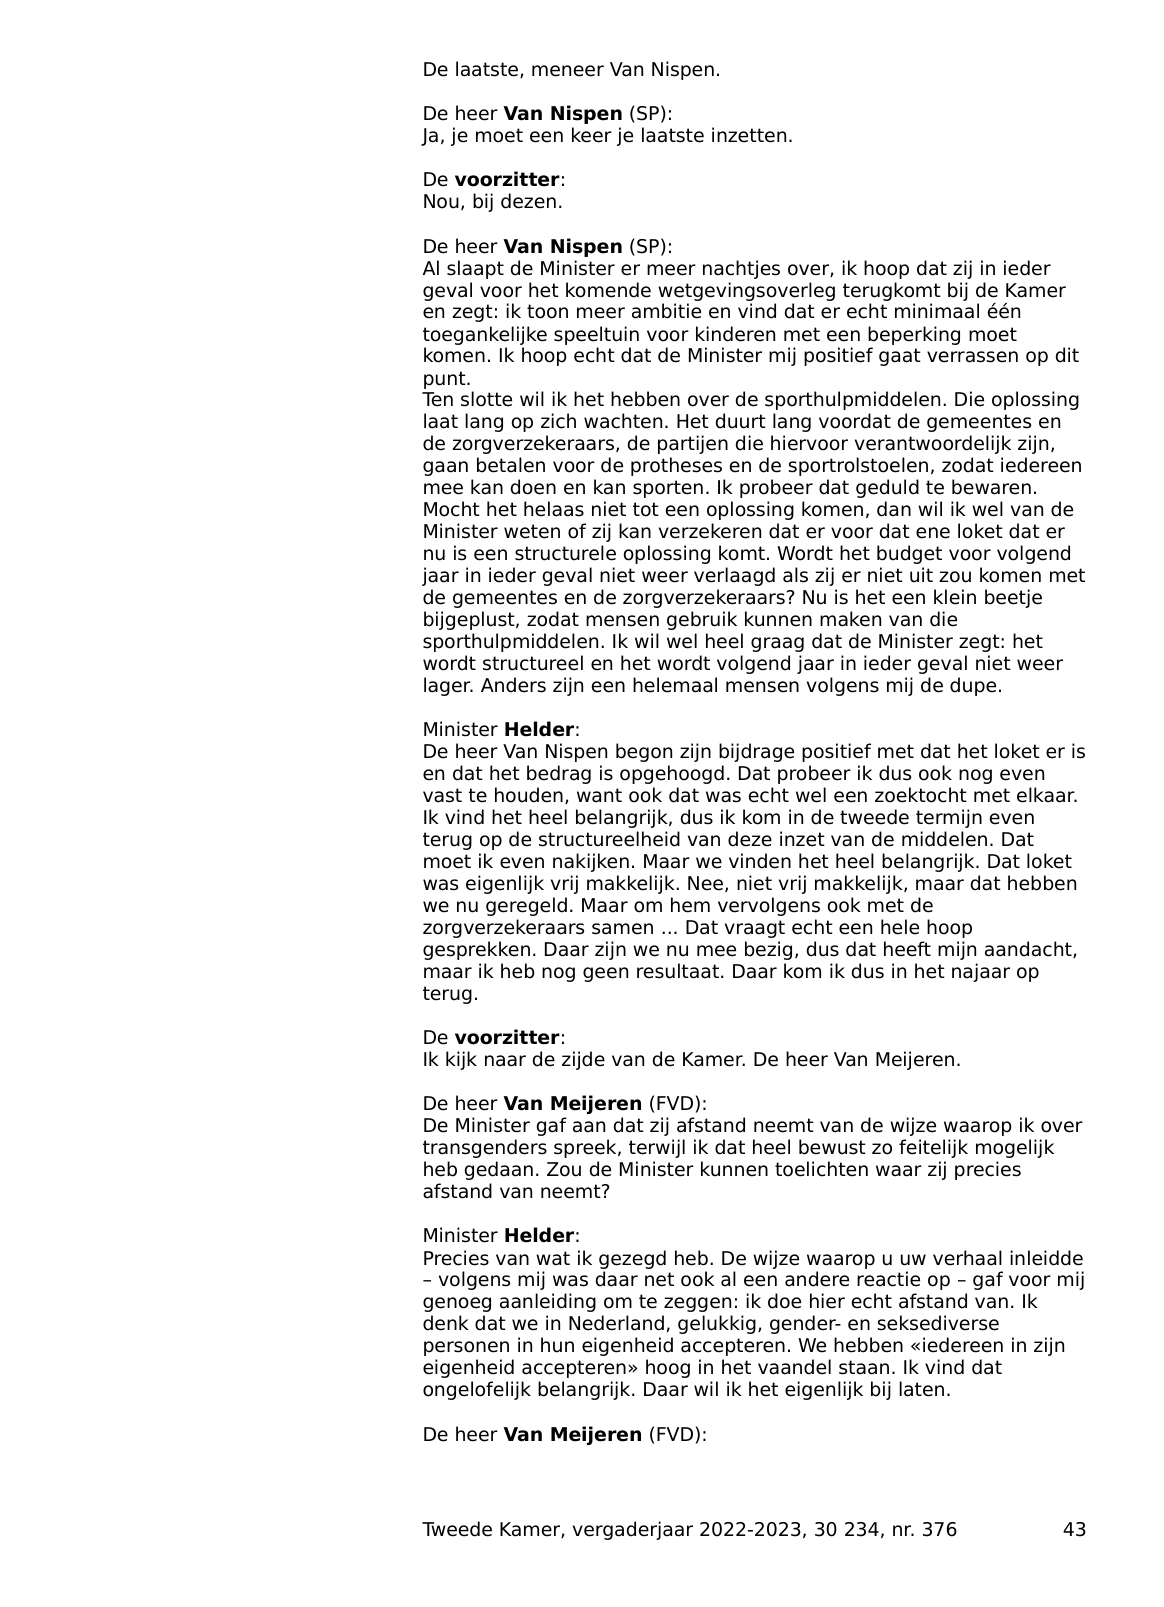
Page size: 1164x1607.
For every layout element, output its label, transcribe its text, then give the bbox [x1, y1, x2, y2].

text Ja, je moet een keer je laatste inzetten. [422, 125, 1087, 147]
text Minister Helder: [422, 719, 1087, 741]
text Ik kijk naar de zijde van de Kamer. De heer Van Meijeren. [422, 1049, 1087, 1071]
text De heer Van Meijeren (FVD): [422, 1423, 1087, 1445]
text De Minister gaf aan dat zij afstand neemt van de wijze waarop ik over transgenders spreek, terwijl ik dat heel bewust zo feitelijk mogelijk heb gedaan. Zou de Minister kunnen toelichten waar zij precies afstand van neemt? [422, 1115, 1087, 1203]
text Ten slotte wil ik het hebben over de sporthulpmiddelen. Die oplossing laat lang op zich wachten. Het duurt lang voordat de gemeentes en de zorgverzekeraars, de partijen die hiervoor verantwoordelijk zijn, gaan betalen voor de protheses en de sportrolstoelen, zodat iedereen mee kan doen en kan sporten. Ik probeer dat geduld te bewaren. Mocht het helaas niet tot een oplossing komen, dan wil ik wel van de Minister weten of zij kan verzekeren dat er voor dat ene loket dat er nu is een structurele oplossing komt. Wordt het budget voor volgend jaar in ieder geval niet weer verlaagd als zij er niet uit zou komen met de gemeentes en de zorgverzekeraars? Nu is het een klein beetje bijgeplust, zodat mensen gebruik kunnen maken van die sporthulpmiddelen. Ik wil wel heel graag dat de Minister zegt: het wordt structureel en het wordt volgend jaar in ieder geval niet weer lager. Anders zijn een helemaal mensen volgens mij de dupe. [422, 389, 1087, 697]
text De laatste, meneer Van Nispen. [422, 59, 1087, 81]
text De heer Van Meijeren (FVD): [422, 1093, 1087, 1115]
text Precies van wat ik gezegd heb. De wijze waarop u uw verhaal inleidde – volgens mij was daar net ook al een andere reactie op – gaf voor mij genoeg aanleiding om te zeggen: ik doe hier echt afstand van. Ik denk dat we in Nederland, gelukkig, gender- en seksediverse personen in hun eigenheid accepteren. We hebben «iedereen in zijn eigenheid accepteren» hoog in het vaandel staan. Ik vind dat ongelofelijk belangrijk. Daar wil ik het eigenlijk bij laten. [422, 1247, 1087, 1401]
text De heer Van Nispen (SP): [422, 103, 1087, 125]
text De voorzitter: [422, 1027, 1087, 1049]
text De heer Van Nispen begon zijn bijdrage positief met dat het loket er is en dat het bedrag is opgehoogd. Dat probeer ik dus ook nog even vast te houden, want ook dat was echt wel een zoektocht met elkaar. Ik vind het heel belangrijk, dus ik kom in de tweede termijn even terug op de structureelheid van deze inzet van de middelen. Dat moet ik even nakijken. Maar we vinden het heel belangrijk. Dat loket was eigenlijk vrij makkelijk. Nee, niet vrij makkelijk, maar dat hebben we nu geregeld. Maar om hem vervolgens ook met de zorgverzekeraars samen ... Dat vraagt echt een hele hoop gesprekken. Daar zijn we nu mee bezig, dus dat heeft mijn aandacht, maar ik heb nog geen resultaat. Daar kom ik dus in het najaar op terug. [422, 741, 1087, 1005]
text De heer Van Nispen (SP): [422, 236, 1087, 257]
text Nou, bij dezen. [422, 191, 1087, 213]
text Al slaapt de Minister er meer nachtjes over, ik hoop dat zij in ieder geval voor het komende wetgevingsoverleg terugkomt bij de Kamer en zegt: ik toon meer ambitie en vind dat er echt minimaal één toegankelijke speeltuin voor kinderen met een beperking moet komen. Ik hoop echt dat de Minister mij positief gaat verrassen op dit punt. [422, 257, 1087, 389]
text De voorzitter: [422, 169, 1087, 191]
text Minister Helder: [422, 1225, 1087, 1247]
